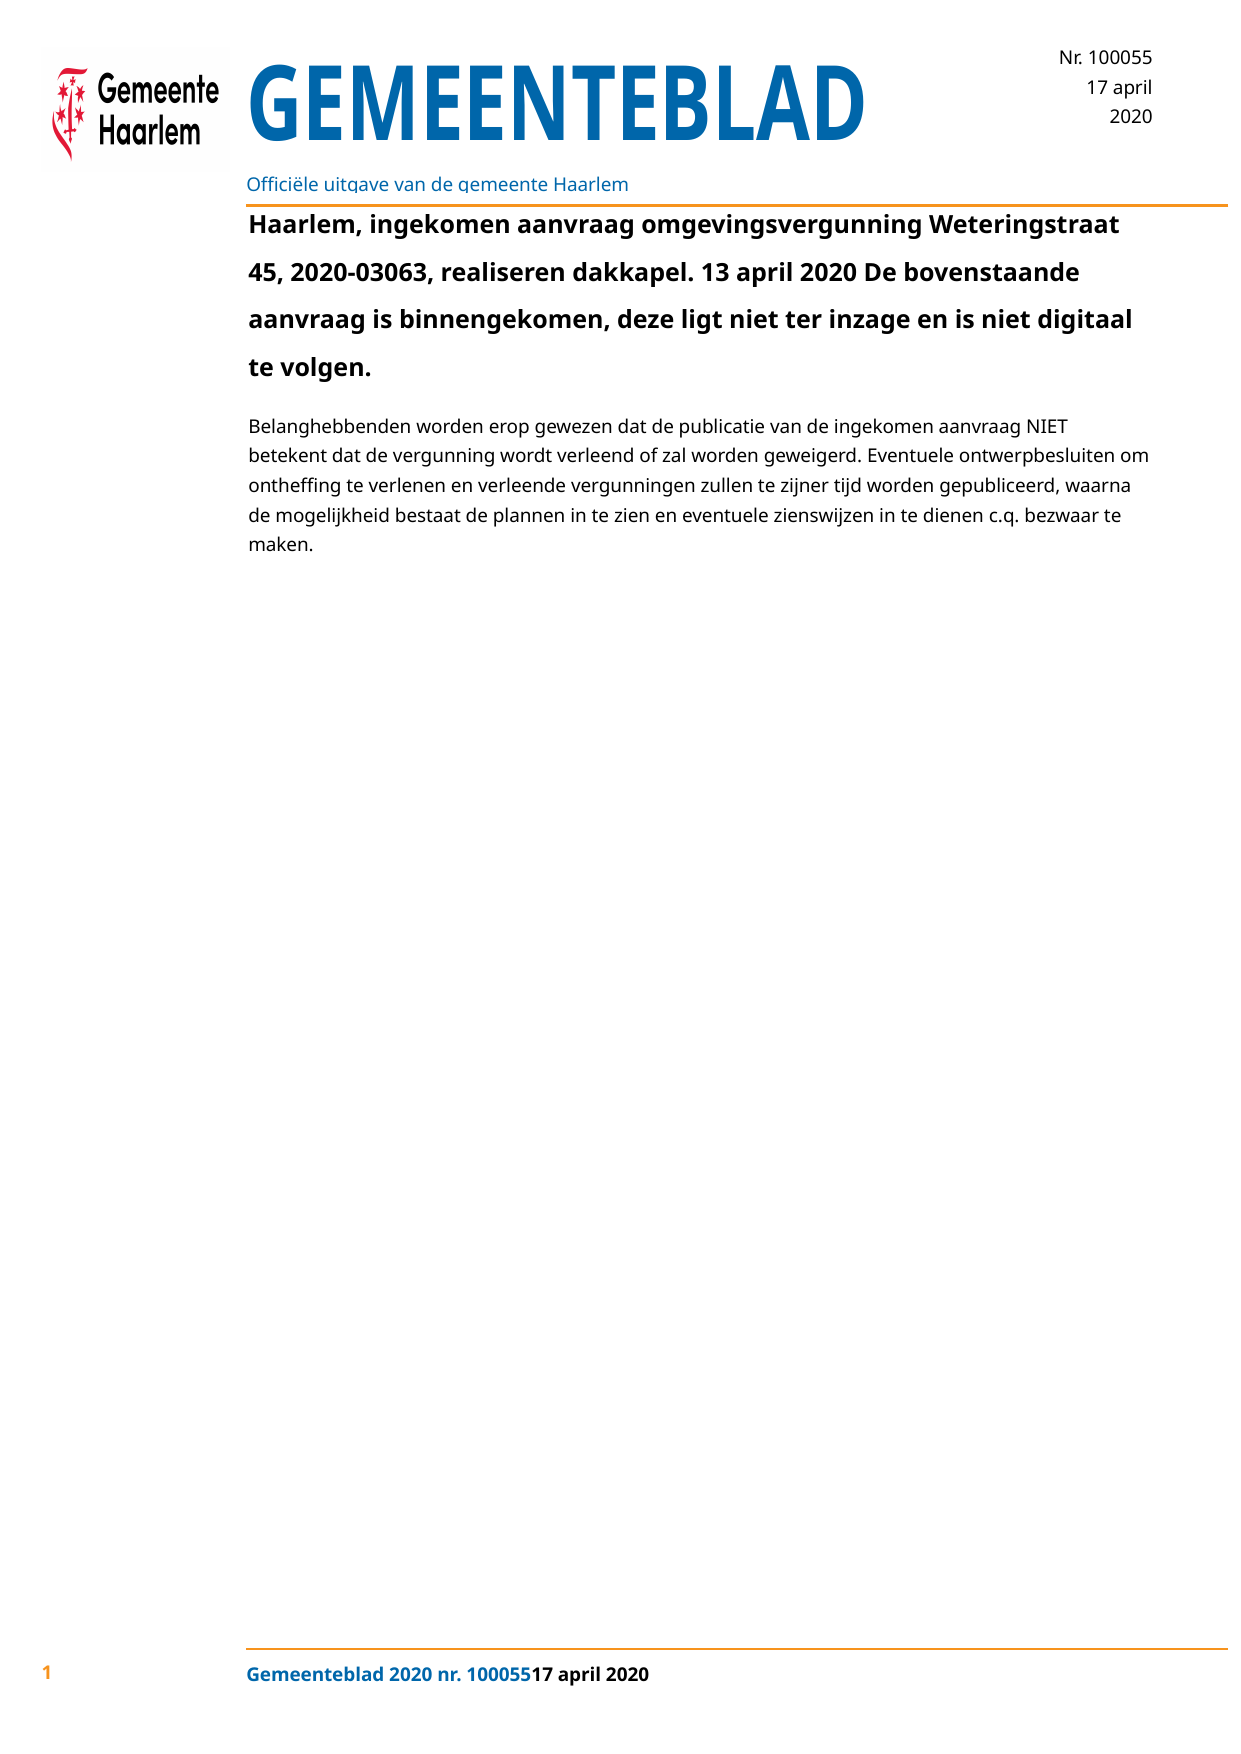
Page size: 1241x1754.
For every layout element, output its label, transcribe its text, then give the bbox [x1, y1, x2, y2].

text Haarlem, ingekomen aanvraag omgevingsvergunning Weteringstraat 45, 2020-03063, realiseren dakkapel. 13 april 2020 De bovenstaande aanvraag is binnengekomen, deze ligt niet ter inzage en is niet digitaal te volgen. [248, 207, 1152, 384]
picture [41, 47, 231, 172]
text Belanghebbenden worden erop gewezen dat de publicatie van de ingekomen aanvraag NIET betekent dat de vergunning wordt verleend of zal worden geweigerd. Eventuele ontwerpbesluiten om ontheffing te verlenen en verleende vergunningen zullen te zijner tijd worden gepubliceerd, waarna de mogelijkheid bestaat de plannen in te zien en eventuele zienswijzen in te dienen c.q. bezwaar te maken. [248, 413, 1152, 557]
